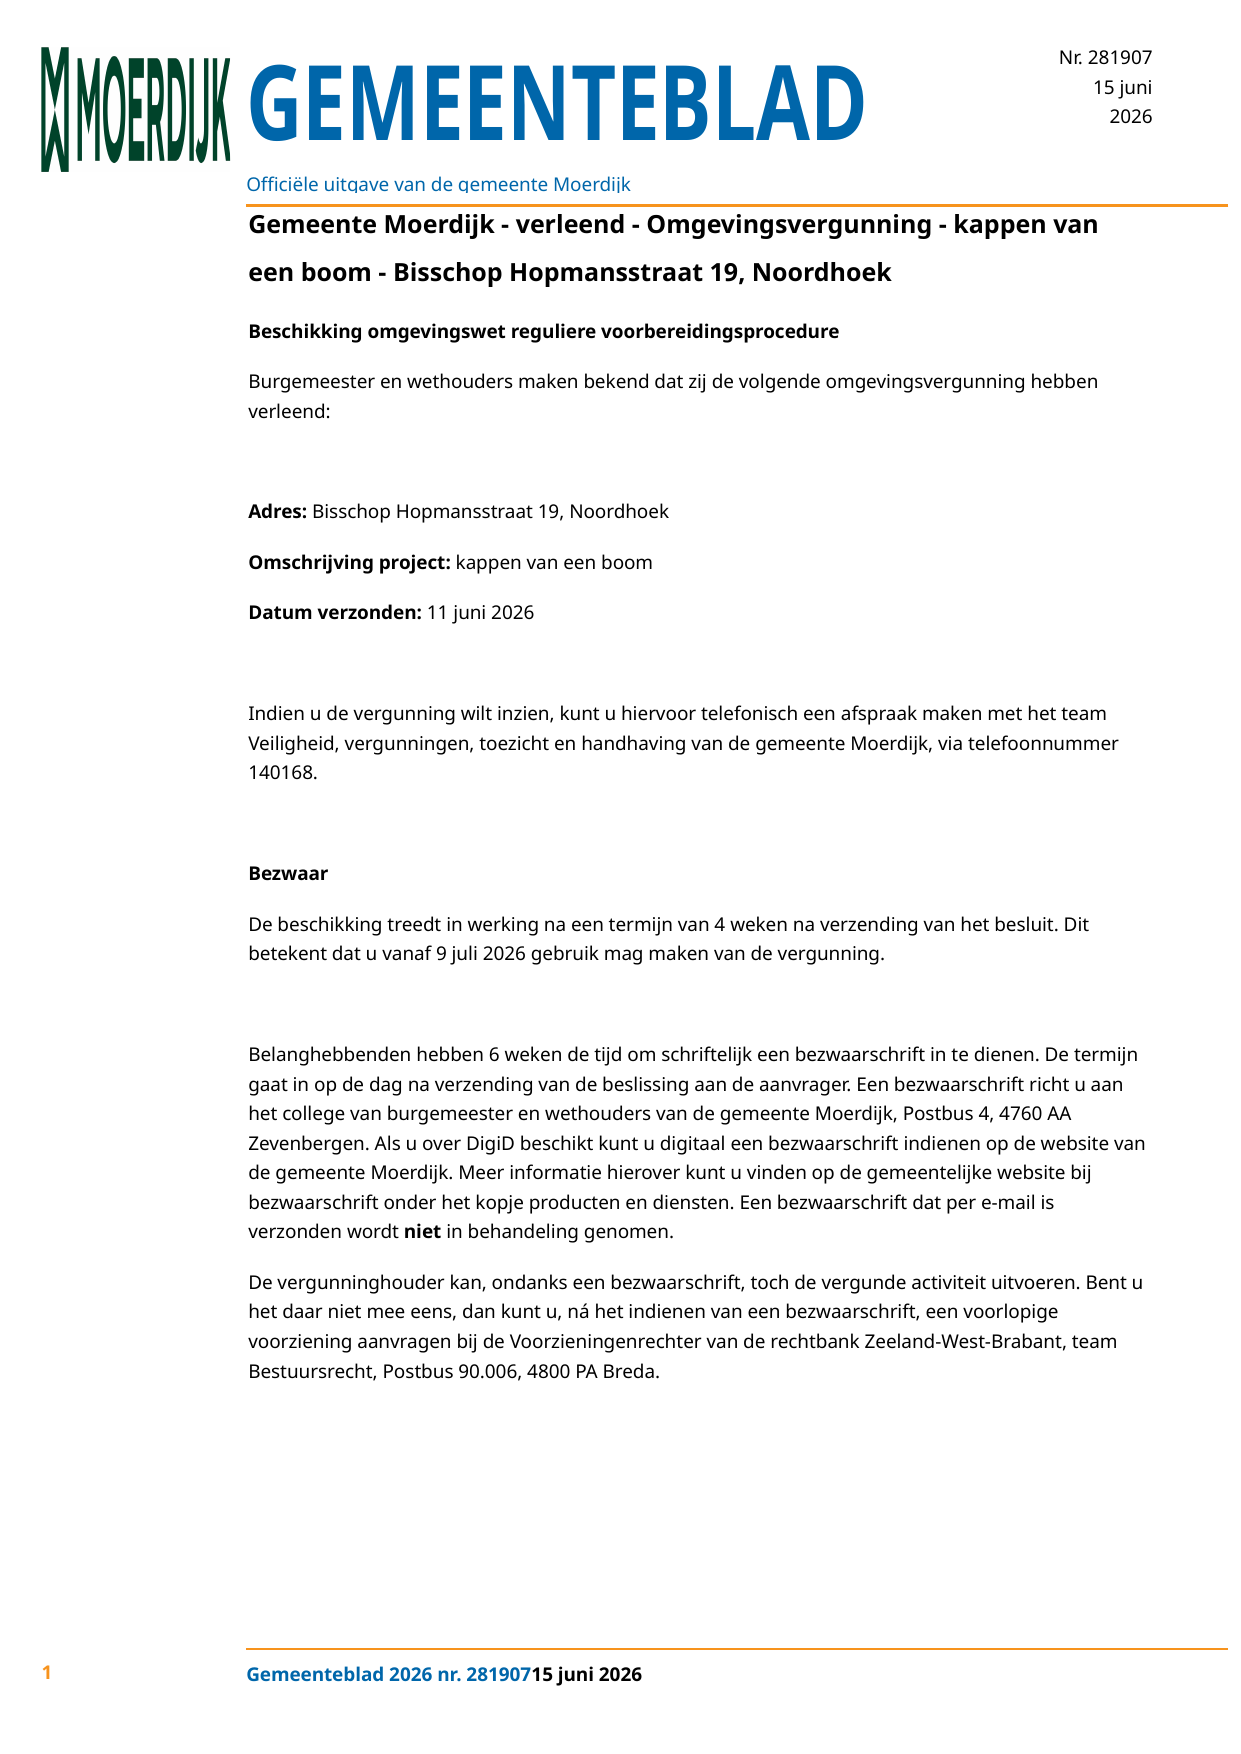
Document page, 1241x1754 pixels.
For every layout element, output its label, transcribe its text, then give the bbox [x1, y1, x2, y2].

text Burgemeester en wethouders maken bekend dat zij de volgende omgevingsvergunning hebben verleend: [248, 368, 1152, 424]
text Beschikking omgevingswet reguliere voorbereidingsprocedure [248, 318, 1152, 344]
picture [41, 47, 231, 172]
text De vergunninghouder kan, ondanks een bezwaarschrift, toch de vergunde activiteit uitvoeren. Bent u het daar niet mee eens, dan kunt u, ná het indienen van een bezwaarschrift, een voorlopige voorziening aanvragen bij de Voorzieningenrechter van de rechtbank Zeeland-West-Brabant, team Bestuursrecht, Postbus 90.006, 4800 PA Breda. [248, 1269, 1152, 1384]
text Datum verzonden: 11 juni 2026 [248, 599, 1152, 625]
text Bezwaar [248, 860, 1152, 886]
text Omschrijving project: kappen van een boom [248, 549, 1152, 575]
text Gemeente Moerdijk - verleend - Omgevingsvergunning - kappen van een boom - Bisschop Hopmansstraat 19, Noordhoek [248, 207, 1152, 288]
text Indien u de vergunning wilt inzien, kunt u hiervoor telefonisch een afspraak maken met het team Veiligheid, vergunningen, toezicht en handhaving van de gemeente Moerdijk, via telefoonnummer 140168. [248, 700, 1152, 785]
text Belanghebbenden hebben 6 weken de tijd om schriftelijk een bezwaarschrift in te dienen. De termijn gaat in op de dag na verzending van de beslissing aan de aanvrager. Een bezwaarschrift richt u aan het college van burgemeester en wethouders van de gemeente Moerdijk, Postbus 4, 4760 AA Zevenbergen. Als u over DigiD beschikt kunt u digitaal een bezwaarschrift indienen op de website van de gemeente Moerdijk. Meer informatie hierover kunt u vinden op de gemeentelijke website bij bezwaarschrift onder het kopje producten en diensten. Een bezwaarschrift dat per e-mail is verzonden wordt niet in behandeling genomen. [248, 1041, 1152, 1244]
text De beschikking treedt in werking na een termijn van 4 weken na verzending van het besluit. Dit betekent dat u vanaf 9 juli 2026 gebruik mag maken van de vergunning. [248, 911, 1152, 966]
text Adres: Bisschop Hopmansstraat 19, Noordhoek [248, 499, 1152, 524]
